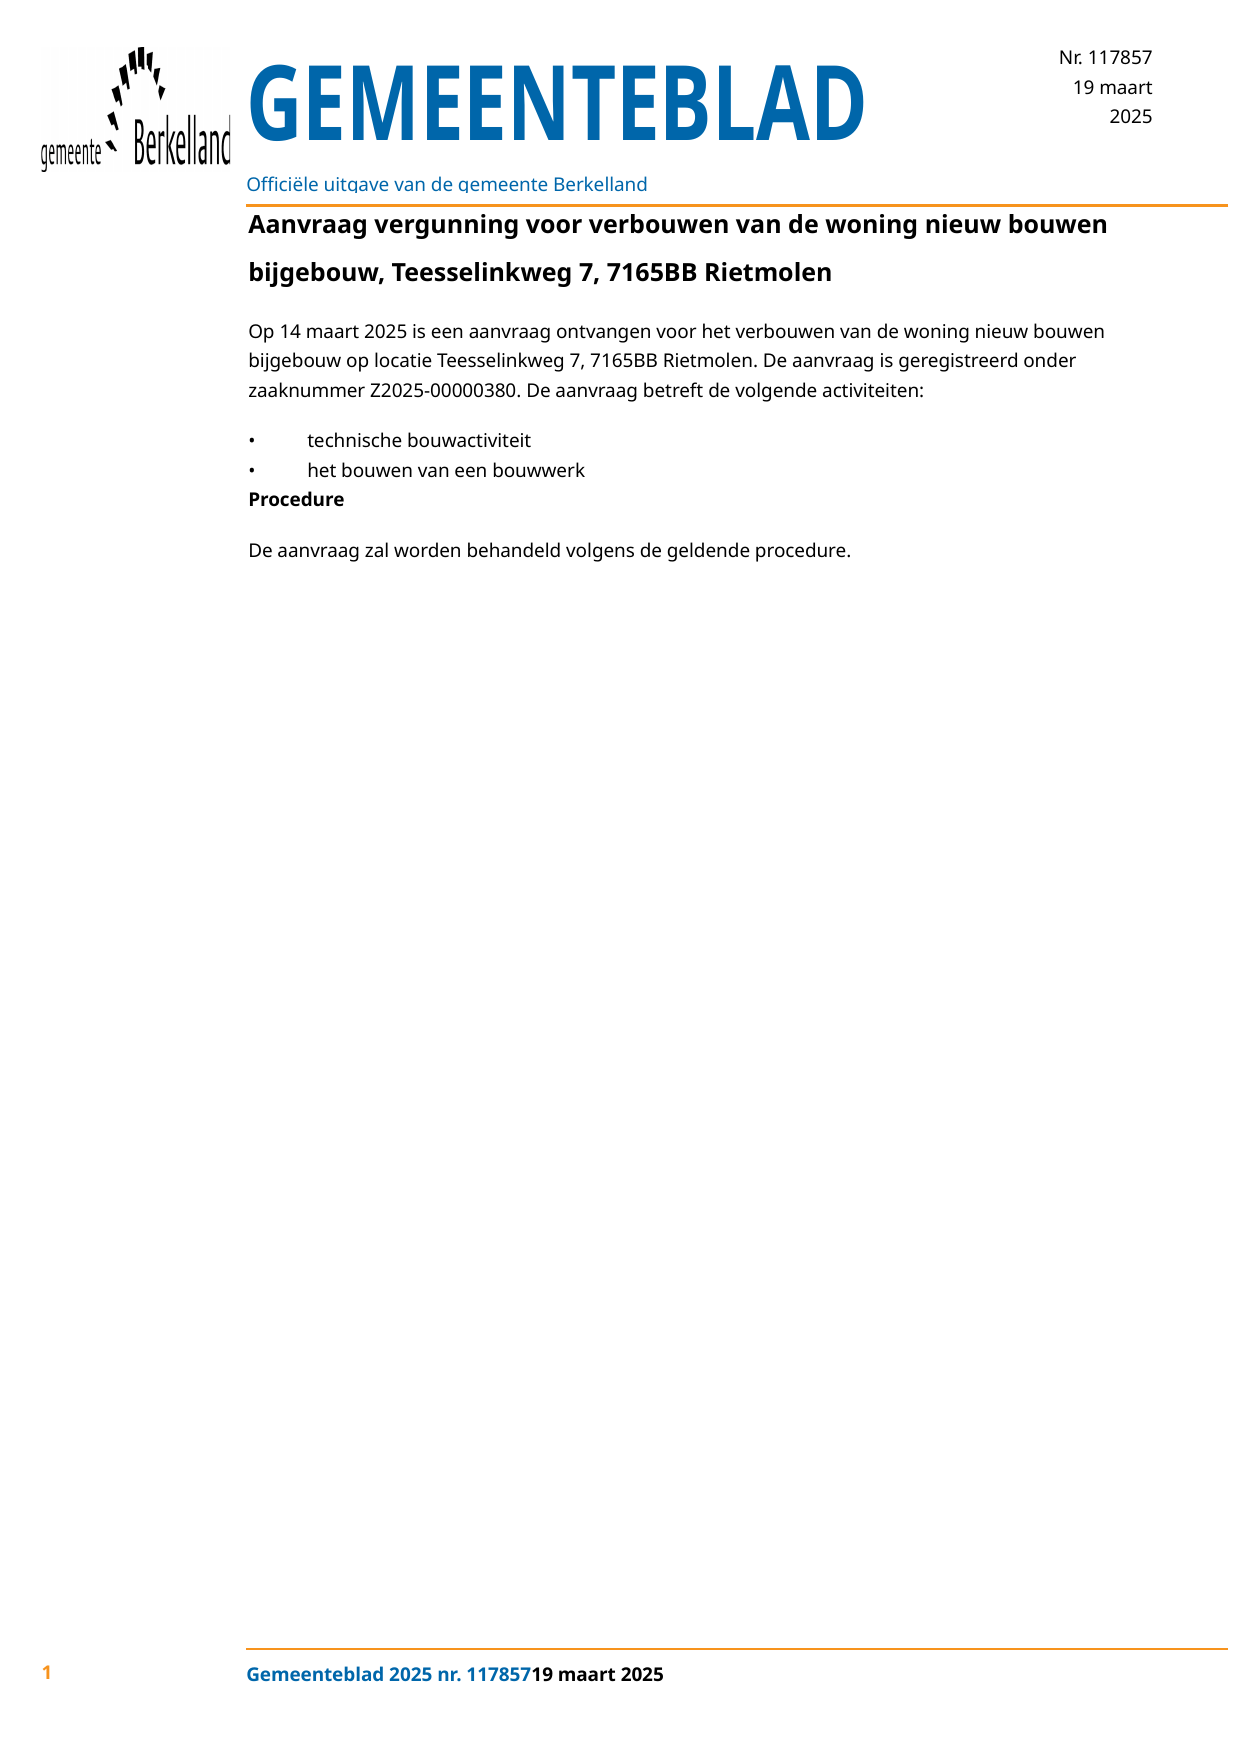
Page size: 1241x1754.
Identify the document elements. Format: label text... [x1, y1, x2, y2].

text Aanvraag vergunning voor verbouwen van de woning nieuw bouwen bijgebouw, Teesselinkweg 7, 7165BB Rietmolen [248, 207, 1152, 288]
list het bouwen van een bouwwerk [248, 457, 1152, 483]
text De aanvraag zal worden behandeld volgens de geldende procedure. [248, 537, 1152, 563]
list technische bouwactiviteit [248, 427, 1152, 453]
picture [41, 47, 231, 172]
text Op 14 maart 2025 is een aanvraag ontvangen voor het verbouwen van de woning nieuw bouwen bijgebouw op locatie Teesselinkweg 7, 7165BB Rietmolen. De aanvraag is geregistreerd onder zaaknummer Z2025-00000380. De aanvraag betreft de volgende activiteiten: [248, 318, 1152, 403]
text Procedure [248, 487, 1152, 512]
